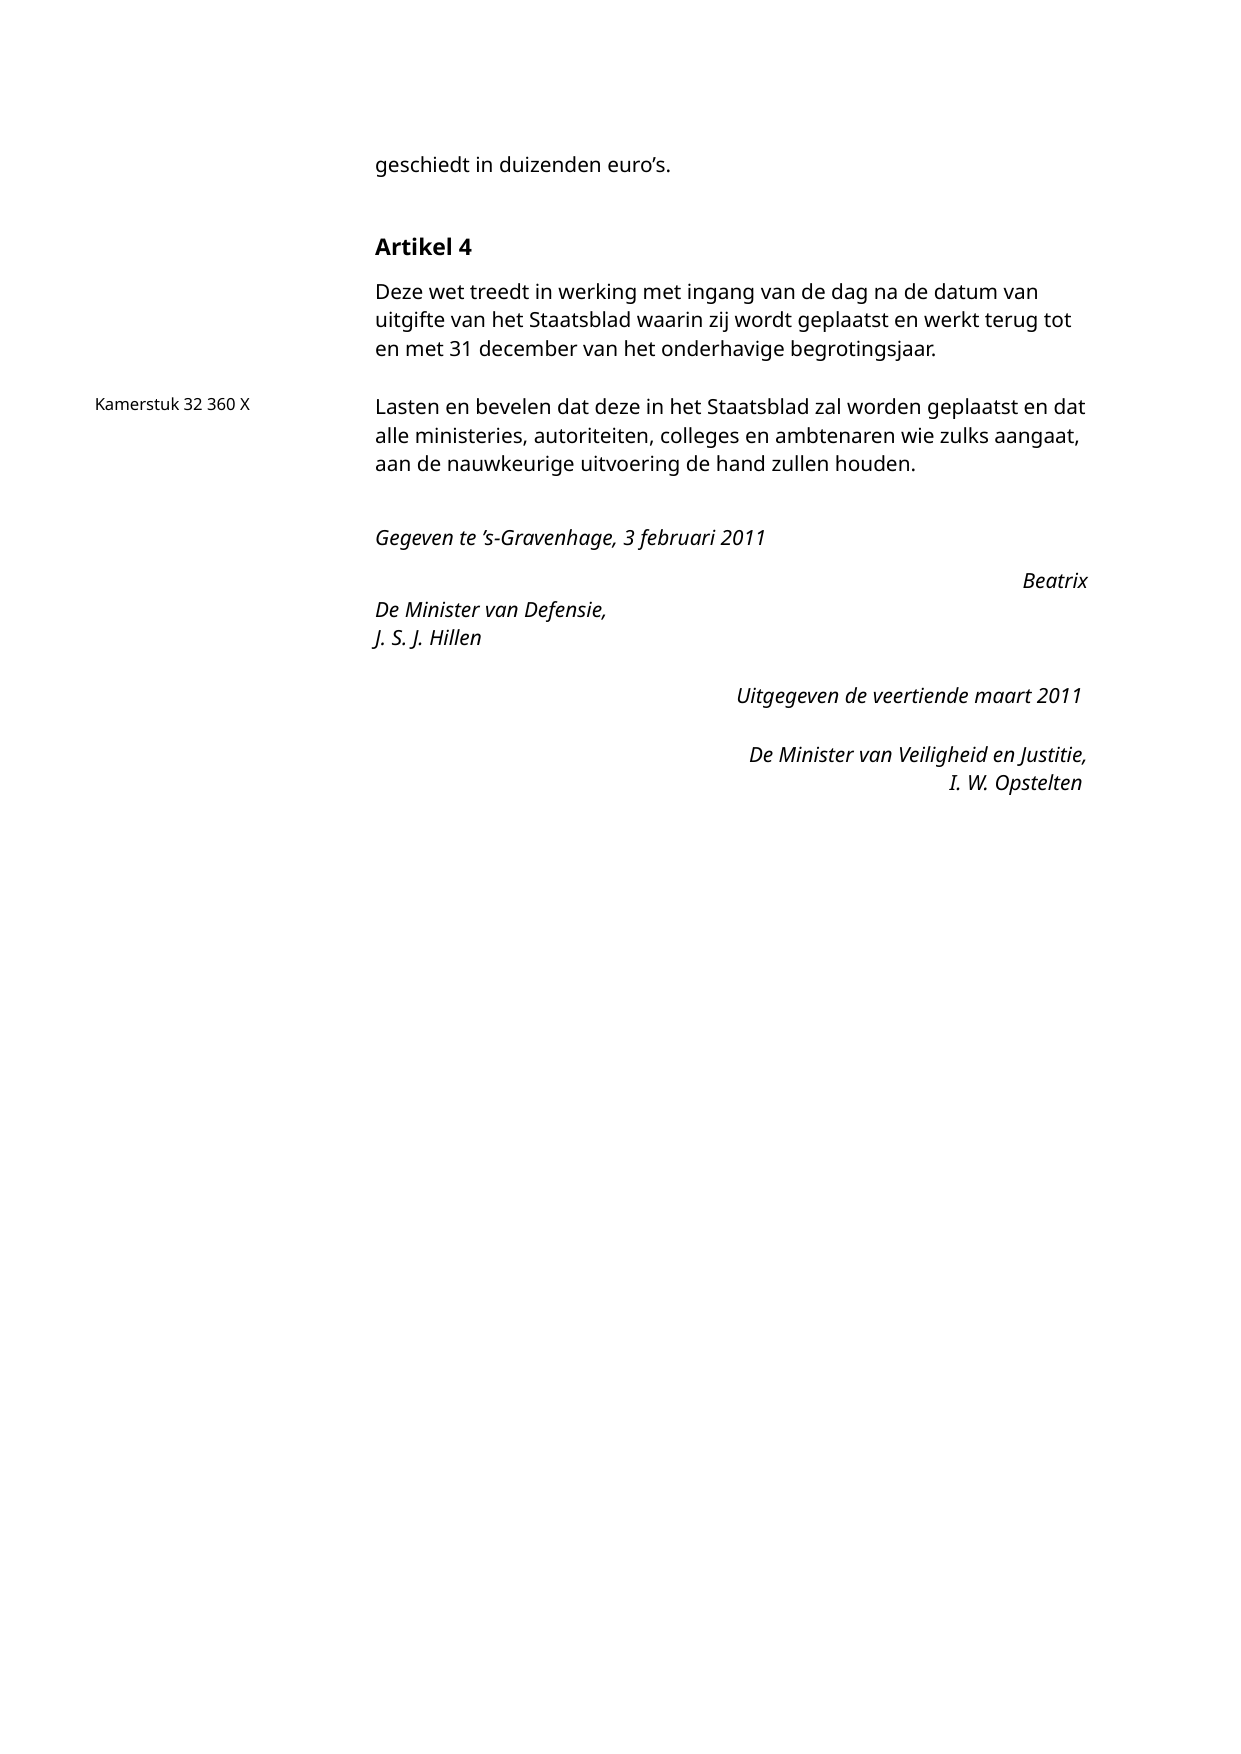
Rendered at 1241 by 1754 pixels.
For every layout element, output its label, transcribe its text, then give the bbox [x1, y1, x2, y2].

text I. W. Opstelten [375, 768, 1090, 797]
text De Minister van Veiligheid en Justitie, [375, 740, 1090, 768]
subtitle Artikel 4 [375, 231, 1090, 262]
text geschiedt in duizenden euro’s. [375, 150, 1090, 178]
text Beatrix [375, 566, 1090, 595]
text J. S. J. Hillen [375, 623, 1090, 652]
text Lasten en bevelen dat deze in het Staatsblad zal worden geplaatst en dat alle ministeries, autoriteiten, colleges en ambtenaren wie zulks aangaat, aan de nauwkeurige uitvoering de hand zullen houden. [375, 392, 1090, 478]
text Gegeven te ’s-Gravenhage, 3 februari 2011 [375, 523, 1090, 551]
text Kamerstuk 32 360 X [94, 392, 328, 415]
text Deze wet treedt in werking met ingang van de dag na de datum van uitgifte van het Staatsblad waarin zij wordt geplaatst en werkt terug tot en met 31 december van het onderhavige begrotingsjaar. [375, 277, 1090, 362]
text De Minister van Defensie, [375, 595, 1090, 623]
text Uitgegeven de veertiende maart 2011 [375, 682, 1090, 710]
